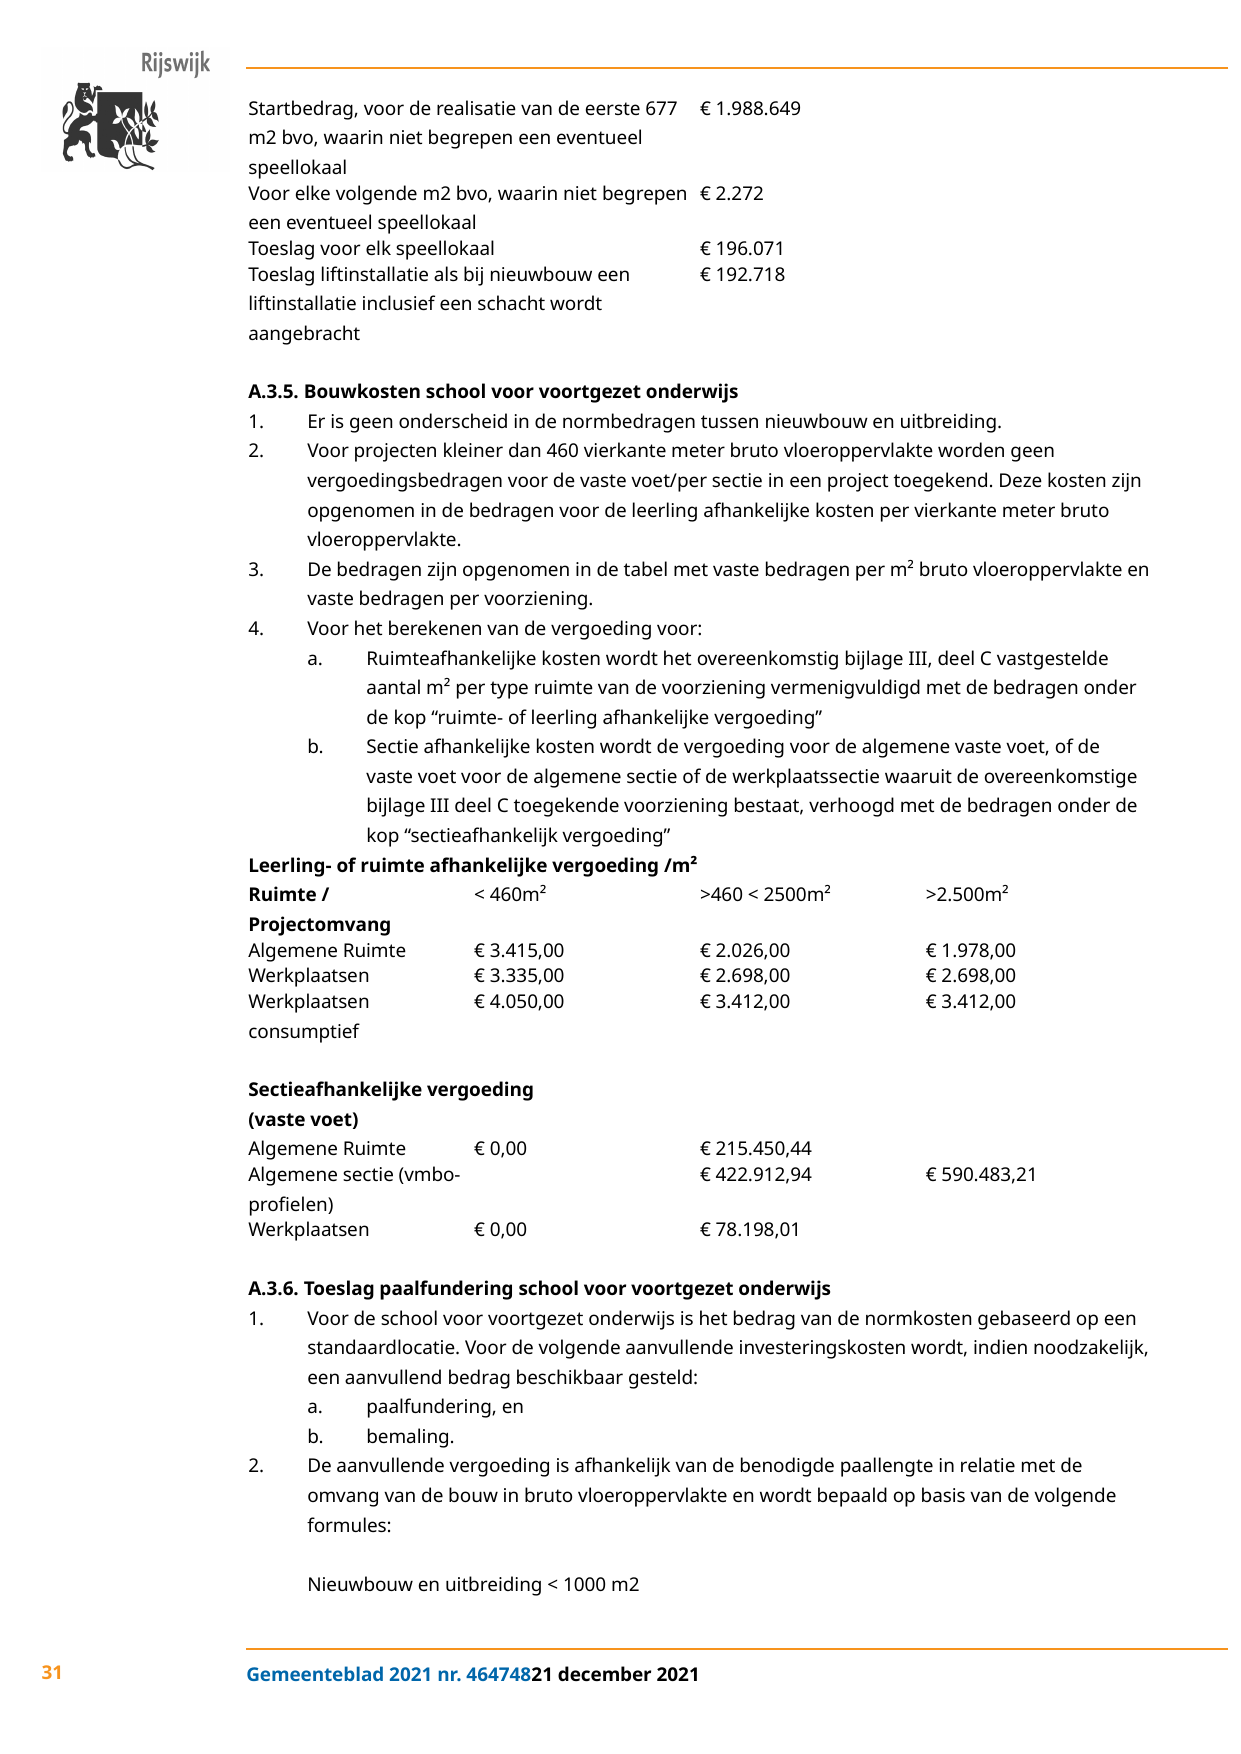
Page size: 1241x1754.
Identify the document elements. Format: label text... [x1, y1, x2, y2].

table_cell Werkplaatsen [248, 1217, 474, 1242]
text A.3.5. Bouwkosten school voor voortgezet onderwijs [248, 378, 1152, 404]
table_cell Werkplaatsen [248, 963, 474, 988]
table_cell € 2.272 [700, 180, 1152, 235]
table_header Startbedrag, voor de realisatie van de eerste 677 m2 bvo, waarin niet begrepen een eventueel speellokaal [248, 95, 700, 180]
table_header >2.500m² [926, 881, 1152, 937]
text Sectieafhankelijke vergoeding [248, 1076, 1152, 1102]
list Ruimteafhankelijke kosten wordt het overeenkomstig bijlage III, deel C vastgestelde aantal m² per type ruimte van de voorziening vermenigvuldigd met de bedragen onder de kop “ruimte- of leerling afhankelijke vergoeding” [307, 645, 1152, 729]
list Voor de school voor voortgezet onderwijs is het bedrag van de normkosten gebaseerd op een standaardlocatie. Voor de volgende aanvullende investeringskosten wordt, indien noodzakelijk, een aanvullend bedrag beschikbaar gesteld: [248, 1305, 1152, 1390]
list Voor projecten kleiner dan 460 vierkante meter bruto vloeroppervlakte worden geen vergoedingsbedragen voor de vaste voet/per sectie in een project toegekend. Deze kosten zijn opgenomen in de bedragen voor de leerling afhankelijke kosten per vierkante meter bruto vloeroppervlakte. [248, 438, 1152, 552]
table_cell [474, 1161, 700, 1217]
table_cell € 422.912,94 [700, 1161, 926, 1217]
table_cell Werkplaatsen consumptief [248, 988, 474, 1043]
list Voor het berekenen van de vergoeding voor: [248, 615, 1152, 641]
table_header < 460m² [474, 881, 700, 937]
table_cell € 192.718 [700, 261, 1152, 346]
table_cell Toeslag liftinstallatie als bij nieuwbouw een liftinstallatie inclusief een schacht wordt aangebracht [248, 261, 700, 346]
list bemaling. [307, 1423, 1152, 1449]
table_header Algemene Ruimte [248, 1136, 474, 1161]
table_cell Toeslag voor elk speellokaal [248, 235, 700, 261]
picture [41, 47, 231, 172]
table_cell € 2.698,00 [926, 963, 1152, 988]
table_cell Algemene sectie (vmbo-profielen) [248, 1161, 474, 1217]
table_cell € 196.071 [700, 235, 1152, 261]
table_header Ruimte / Projectomvang [248, 881, 474, 937]
table_cell € 3.412,00 [700, 988, 926, 1043]
list De aanvullende vergoeding is afhankelijk van de benodigde paallengte in relatie met de omvang van de bouw in bruto vloeroppervlakte en wordt bepaald op basis van de volgende formules: [248, 1453, 1152, 1538]
text (vaste voet) [248, 1106, 1152, 1132]
table_cell € 0,00 [474, 1217, 700, 1242]
table_cell € 3.335,00 [474, 963, 700, 988]
table_cell Algemene Ruimte [248, 937, 474, 962]
text A.3.6. Toeslag paalfundering school voor voortgezet onderwijs [248, 1275, 1152, 1301]
table_cell € 3.415,00 [474, 937, 700, 962]
table_cell € 590.483,21 [926, 1161, 1152, 1217]
list Nieuwbouw en uitbreiding < 1000 m2 [248, 1571, 1152, 1597]
table_header € 0,00 [474, 1136, 700, 1161]
text Leerling- of ruimte afhankelijke vergoeding /m² [248, 852, 1152, 877]
table_header € 1.988.649 [700, 95, 1152, 180]
table_header >460 < 2500m² [700, 881, 926, 937]
table_cell € 4.050,00 [474, 988, 700, 1043]
table_cell € 1.978,00 [926, 937, 1152, 962]
table_cell € 3.412,00 [926, 988, 1152, 1043]
list Sectie afhankelijke kosten wordt de vergoeding voor de algemene vaste voet, of de vaste voet voor de algemene sectie of de werkplaatssectie waaruit de overeenkomstige bijlage III deel C toegekende voorziening bestaat, verhoogd met de bedragen onder de kop “sectieafhankelijk vergoeding” [307, 733, 1152, 848]
list paalfundering, en [307, 1393, 1152, 1419]
list De bedragen zijn opgenomen in de tabel met vaste bedragen per m² bruto vloeroppervlakte en vaste bedragen per voorziening. [248, 556, 1152, 611]
table_cell Voor elke volgende m2 bvo, waarin niet begrepen een eventueel speellokaal [248, 180, 700, 235]
table_cell € 2.698,00 [700, 963, 926, 988]
table_cell € 78.198,01 [700, 1217, 1152, 1242]
table_header € 215.450,44 [700, 1136, 1152, 1161]
list Er is geen onderscheid in de normbedragen tussen nieuwbouw en uitbreiding. [248, 408, 1152, 434]
table_cell € 2.026,00 [700, 937, 926, 962]
